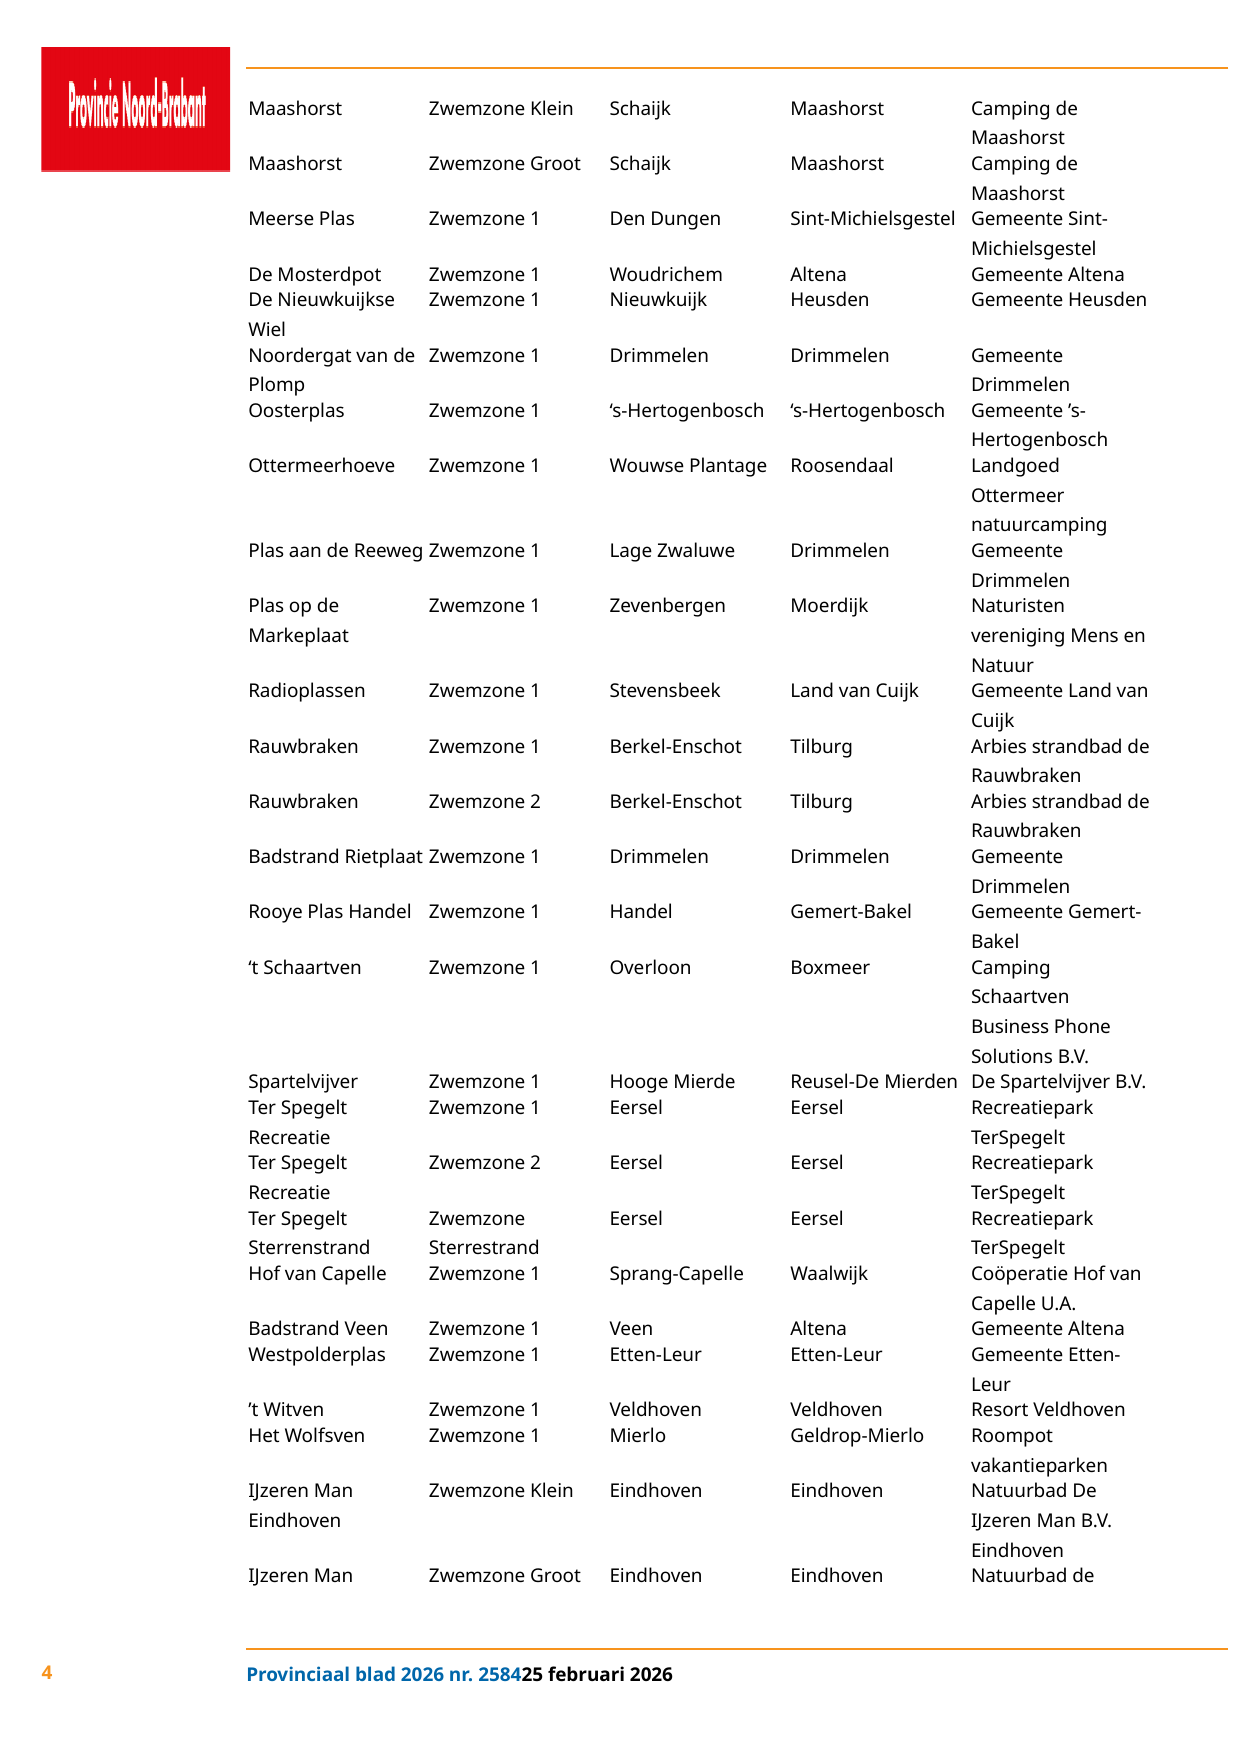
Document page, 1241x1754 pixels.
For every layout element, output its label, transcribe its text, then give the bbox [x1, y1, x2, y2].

table_cell Drimmelen [790, 537, 971, 593]
table_cell Ter Spegelt Recreatie [248, 1094, 429, 1149]
table_cell Naturisten vereniging Mens en Natuur [971, 593, 1152, 677]
table_cell Arbies strandbad de Rauwbraken [971, 788, 1152, 843]
table_cell De Nieuwkuijkse Wiel [248, 286, 429, 342]
table_cell Spartelvijver [248, 1069, 429, 1094]
table_cell Gemeente Etten-Leur [971, 1341, 1152, 1397]
table_cell Gemeente Altena [971, 1316, 1152, 1341]
table_cell Gemeente Heusden [971, 286, 1152, 342]
table_cell Rauwbraken [248, 788, 429, 843]
table_cell Handel [609, 899, 790, 954]
table_cell Maashorst [790, 95, 971, 150]
table_cell Heusden [790, 286, 971, 342]
table_cell Drimmelen [609, 342, 790, 397]
table_cell Drimmelen [790, 342, 971, 397]
table_cell Zwemzone 1 [429, 899, 609, 954]
table_cell Drimmelen [609, 844, 790, 899]
table_cell Zwemzone 1 [429, 537, 609, 593]
table_cell Tilburg [790, 788, 971, 843]
table_cell Veen [609, 1316, 790, 1341]
table_cell Gemeente Sint-Michielsgestel [971, 205, 1152, 261]
table_cell Zwemzone 1 [429, 261, 609, 286]
table_cell Veldhoven [790, 1397, 971, 1422]
table_cell Landgoed Ottermeer natuurcamping [971, 453, 1152, 537]
table_cell ‘s-Hertogenbosch [790, 397, 971, 452]
table_cell Eindhoven [790, 1478, 971, 1562]
table_cell Altena [790, 1316, 971, 1341]
table_cell Gemeente Drimmelen [971, 844, 1152, 899]
table_cell Oosterplas [248, 397, 429, 452]
table_cell Natuurbad De IJzeren Man B.V. Eindhoven [971, 1478, 1152, 1562]
table_cell Westpolderplas [248, 1341, 429, 1397]
table_cell Gemeente Altena [971, 261, 1152, 286]
table_cell Camping Schaartven Business Phone Solutions B.V. [971, 954, 1152, 1068]
table_cell Etten-Leur [790, 1341, 971, 1397]
table_cell De Spartelvijver B.V. [971, 1069, 1152, 1094]
table_cell Eersel [609, 1205, 790, 1260]
table_cell Altena [790, 261, 971, 286]
table_cell IJzeren Man [248, 1563, 429, 1588]
table_cell Hof van Capelle [248, 1260, 429, 1316]
table_cell Schaijk [609, 95, 790, 150]
table_cell Nieuwkuijk [609, 286, 790, 342]
table_cell IJzeren Man Eindhoven [248, 1478, 429, 1562]
table_cell Zwemzone Klein [429, 1478, 609, 1562]
table_cell Wouwse Plantage [609, 453, 790, 537]
table_cell Zwemzone 1 [429, 1069, 609, 1094]
table_cell Eindhoven [609, 1563, 790, 1588]
table_cell Recreatiepark TerSpegelt [971, 1094, 1152, 1149]
table_cell Geldrop-Mierlo [790, 1422, 971, 1478]
table_cell Badstrand Veen [248, 1316, 429, 1341]
table_cell Zwemzone 1 [429, 286, 609, 342]
picture [41, 47, 231, 172]
table_cell Gemeente Drimmelen [971, 342, 1152, 397]
table_cell Natuurbad de [971, 1563, 1152, 1588]
table_cell Zwemzone 1 [429, 397, 609, 452]
table_cell Het Wolfsven [248, 1422, 429, 1478]
table_cell Eersel [790, 1094, 971, 1149]
table_cell Zwemzone 1 [429, 1260, 609, 1316]
table_cell Berkel-Enschot [609, 733, 790, 788]
table_cell Gemeente Drimmelen [971, 537, 1152, 593]
table_cell ’t Witven [248, 1397, 429, 1422]
table_cell Zwemzone 1 [429, 1422, 609, 1478]
table_cell Schaijk [609, 150, 790, 205]
table_cell Coöperatie Hof van Capelle U.A. [971, 1260, 1152, 1316]
table_cell Noordergat van de Plomp [248, 342, 429, 397]
table_cell Den Dungen [609, 205, 790, 261]
table_cell Rooye Plas Handel [248, 899, 429, 954]
table_cell Gemeente ’s-Hertogenbosch [971, 397, 1152, 452]
table_cell Ottermeerhoeve [248, 453, 429, 537]
table_cell Zwemzone 1 [429, 593, 609, 677]
table_cell Eersel [609, 1094, 790, 1149]
table_cell De Mosterdpot [248, 261, 429, 286]
table_cell Gemert-Bakel [790, 899, 971, 954]
table_cell Zwemzone Groot [429, 1563, 609, 1588]
table_cell Reusel-De Mierden [790, 1069, 971, 1094]
table_cell Zwemzone 1 [429, 1094, 609, 1149]
table_cell Berkel-Enschot [609, 788, 790, 843]
table_cell Maashorst [790, 150, 971, 205]
table_cell Arbies strandbad de Rauwbraken [971, 733, 1152, 788]
table_cell Zwemzone 1 [429, 342, 609, 397]
table_cell Eersel [790, 1150, 971, 1205]
table_cell Lage Zwaluwe [609, 537, 790, 593]
table_cell Zwemzone 1 [429, 678, 609, 733]
table_cell Rauwbraken [248, 733, 429, 788]
table_cell Eindhoven [609, 1478, 790, 1562]
table_cell Zwemzone 2 [429, 788, 609, 843]
table_cell Resort Veldhoven [971, 1397, 1152, 1422]
table_cell Waalwijk [790, 1260, 971, 1316]
table_cell ‘s-Hertogenbosch [609, 397, 790, 452]
table_cell Zwemzone 1 [429, 1397, 609, 1422]
table_cell Zwemzone 1 [429, 844, 609, 899]
table_cell Moerdijk [790, 593, 971, 677]
table_cell Ter Spegelt Recreatie [248, 1150, 429, 1205]
table_cell Zwemzone 1 [429, 1341, 609, 1397]
table_cell Sint-Michielsgestel [790, 205, 971, 261]
table_cell Gemeente Land van Cuijk [971, 678, 1152, 733]
table_cell Etten-Leur [609, 1341, 790, 1397]
table_cell Woudrichem [609, 261, 790, 286]
table_cell Ter Spegelt Sterrenstrand [248, 1205, 429, 1260]
table_cell Tilburg [790, 733, 971, 788]
table_cell Zwemzone Klein [429, 95, 609, 150]
table_cell Zwemzone 1 [429, 733, 609, 788]
table_cell ‘t Schaartven [248, 954, 429, 1068]
table_cell Zwemzone 1 [429, 453, 609, 537]
table_cell Zwemzone 1 [429, 205, 609, 261]
table_cell Plas op de Markeplaat [248, 593, 429, 677]
table_cell Camping de Maashorst [971, 150, 1152, 205]
table_cell Hooge Mierde [609, 1069, 790, 1094]
table_cell Gemeente Gemert-Bakel [971, 899, 1152, 954]
table_cell Roompot vakantieparken [971, 1422, 1152, 1478]
table_cell Plas aan de Reeweg [248, 537, 429, 593]
table_cell Roosendaal [790, 453, 971, 537]
table_cell Eersel [609, 1150, 790, 1205]
table_cell Sprang-Capelle [609, 1260, 790, 1316]
table_cell Camping de Maashorst [971, 95, 1152, 150]
table_cell Mierlo [609, 1422, 790, 1478]
table_cell Boxmeer [790, 954, 971, 1068]
table_cell Drimmelen [790, 844, 971, 899]
table_cell Maashorst [248, 95, 429, 150]
table_cell Zwemzone 1 [429, 1316, 609, 1341]
table_cell Meerse Plas [248, 205, 429, 261]
table_cell Veldhoven [609, 1397, 790, 1422]
table_cell Badstrand Rietplaat [248, 844, 429, 899]
table_cell Zwemzone Groot [429, 150, 609, 205]
table_cell Radioplassen [248, 678, 429, 733]
table_cell Maashorst [248, 150, 429, 205]
table_cell Recreatiepark TerSpegelt [971, 1150, 1152, 1205]
table_cell Eersel [790, 1205, 971, 1260]
table_cell Overloon [609, 954, 790, 1068]
table_cell Recreatiepark TerSpegelt [971, 1205, 1152, 1260]
table_cell Zevenbergen [609, 593, 790, 677]
table_cell Zwemzone 1 [429, 954, 609, 1068]
table_cell Eindhoven [790, 1563, 971, 1588]
table_cell Land van Cuijk [790, 678, 971, 733]
table_cell Stevensbeek [609, 678, 790, 733]
table_cell Zwemzone 2 [429, 1150, 609, 1205]
table_cell Zwemzone Sterrestrand [429, 1205, 609, 1260]
